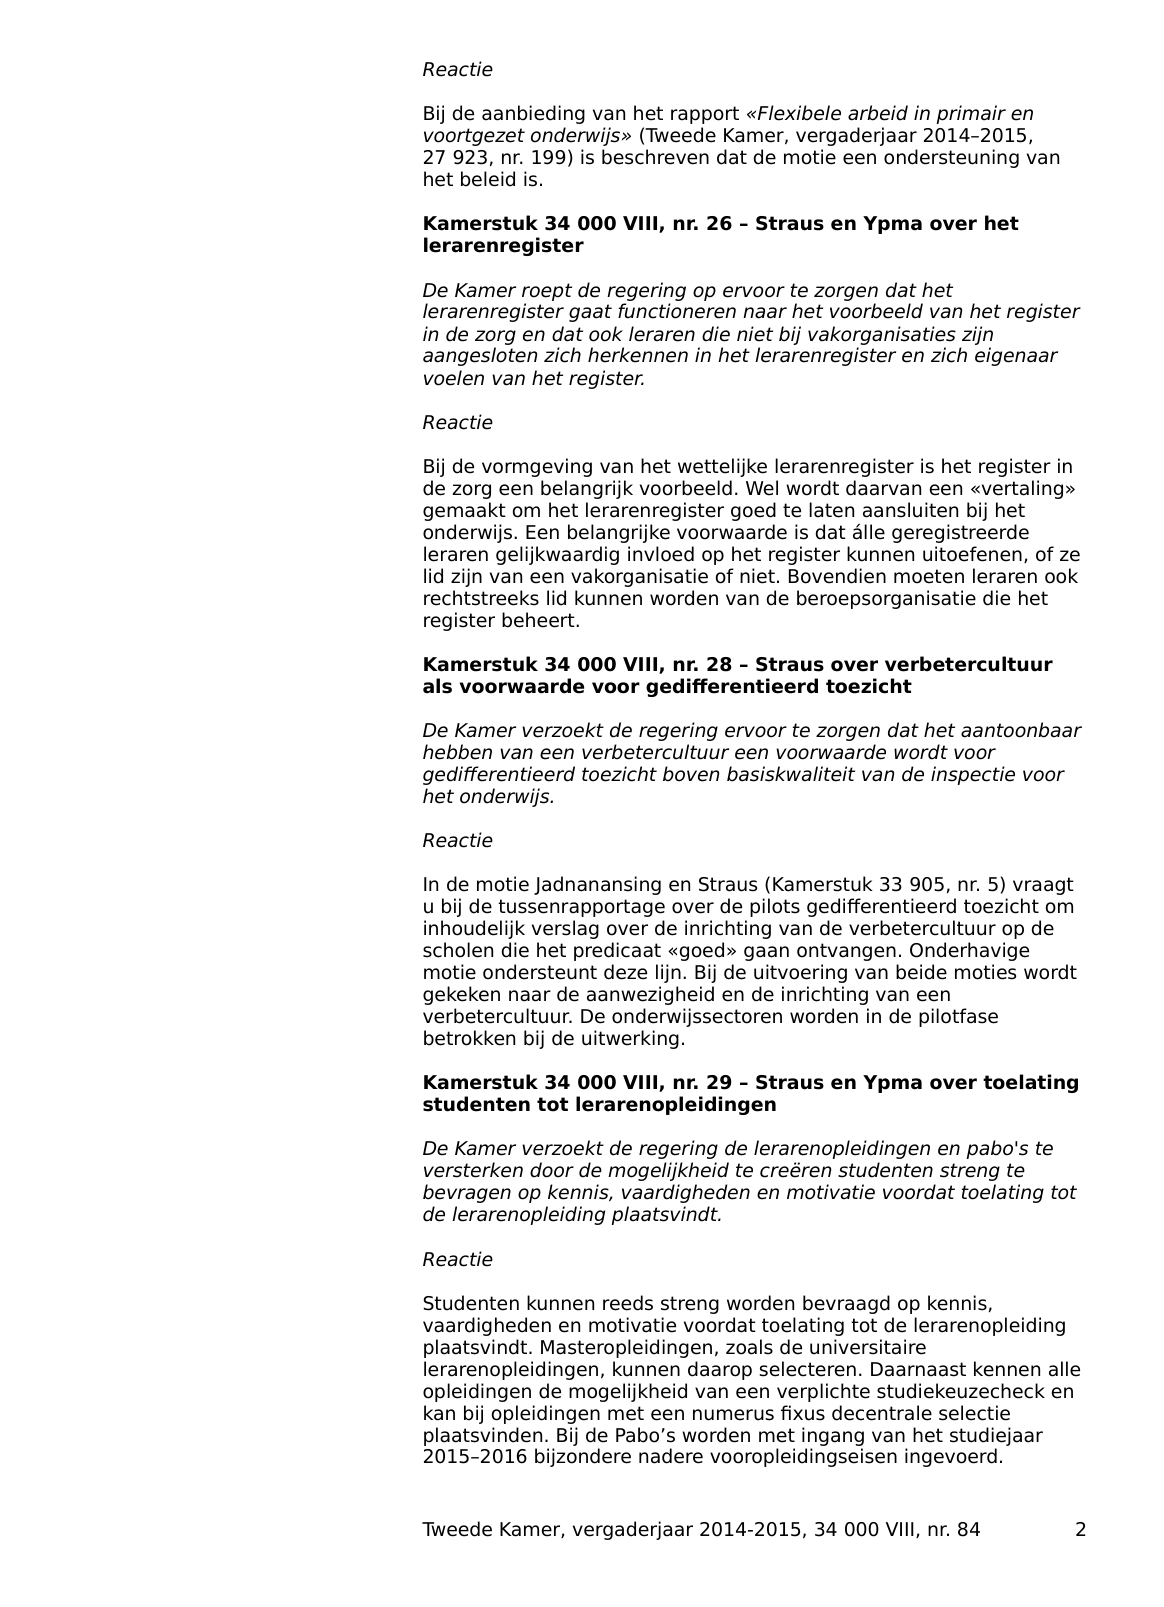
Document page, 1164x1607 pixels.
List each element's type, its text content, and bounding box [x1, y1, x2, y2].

subtitle Reactie [422, 1248, 1087, 1270]
subtitle Kamerstuk 34 000 VIII, nr. 26 – Straus en Ypma over het lerarenregister [422, 213, 1087, 257]
subtitle Reactie [422, 412, 1087, 433]
subtitle Kamerstuk 34 000 VIII, nr. 29 – Straus en Ypma over toelating studenten tot lerarenopleidingen [422, 1072, 1087, 1116]
subtitle Reactie [422, 59, 1087, 81]
text De Kamer verzoekt de regering de lerarenopleidingen en pabo's te versterken door de mogelijkheid te creëren studenten streng te bevragen op kennis, vaardigheden en motivatie voordat toelating tot de lerarenopleiding plaatsvindt. [422, 1138, 1087, 1226]
text De Kamer roept de regering op ervoor te zorgen dat het lerarenregister gaat functioneren naar het voorbeeld van het register in de zorg en dat ook leraren die niet bij vakorganisaties zijn aangesloten zich herkennen in het lerarenregister en zich eigenaar voelen van het register. [422, 279, 1087, 389]
text De Kamer verzoekt de regering ervoor te zorgen dat het aantoonbaar hebben van een verbetercultuur een voorwaarde wordt voor gedifferentieerd toezicht boven basiskwaliteit van de inspectie voor het onderwijs. [422, 720, 1087, 808]
text In de motie Jadnanansing en Straus (Kamerstuk 33 905, nr. 5) vraagt u bij de tussenrapportage over de pilots gedifferentieerd toezicht om inhoudelijk verslag over de inrichting van de verbetercultuur op de scholen die het predicaat «goed» gaan ontvangen. Onderhavige motie ondersteunt deze lijn. Bij de uitvoering van beide moties wordt gekeken naar de aanwezigheid en de inrichting van een verbetercultuur. De onderwijssectoren worden in de pilotfase betrokken bij de uitwerking. [422, 874, 1087, 1050]
text Bij de vormgeving van het wettelijke lerarenregister is het register in de zorg een belangrijk voorbeeld. Wel wordt daarvan een «vertaling» gemaakt om het lerarenregister goed te laten aansluiten bij het onderwijs. Een belangrijke voorwaarde is dat álle geregistreerde leraren gelijkwaardig invloed op het register kunnen uitoefenen, of ze lid zijn van een vakorganisatie of niet. Bovendien moeten leraren ook rechtstreeks lid kunnen worden van de beroepsorganisatie die het register beheert. [422, 456, 1087, 632]
text Bij de aanbieding van het rapport «Flexibele arbeid in primair en voortgezet onderwijs» (Tweede Kamer, vergaderjaar 2014–2015, 27 923, nr. 199) is beschreven dat de motie een ondersteuning van het beleid is. [422, 103, 1087, 191]
text Studenten kunnen reeds streng worden bevraagd op kennis, vaardigheden en motivatie voordat toelating tot de lerarenopleiding plaatsvindt. Masteropleidingen, zoals de universitaire lerarenopleidingen, kunnen daarop selecteren. Daarnaast kennen alle opleidingen de mogelijkheid van een verplichte studiekeuzecheck en kan bij opleidingen met een numerus fixus decentrale selectie plaatsvinden. Bij de Pabo’s worden met ingang van het studiejaar 2015–2016 bijzondere nadere vooropleidingseisen ingevoerd. [422, 1293, 1087, 1468]
subtitle Kamerstuk 34 000 VIII, nr. 28 – Straus over verbetercultuur als voorwaarde voor gedifferentieerd toezicht [422, 654, 1087, 698]
subtitle Reactie [422, 830, 1087, 852]
